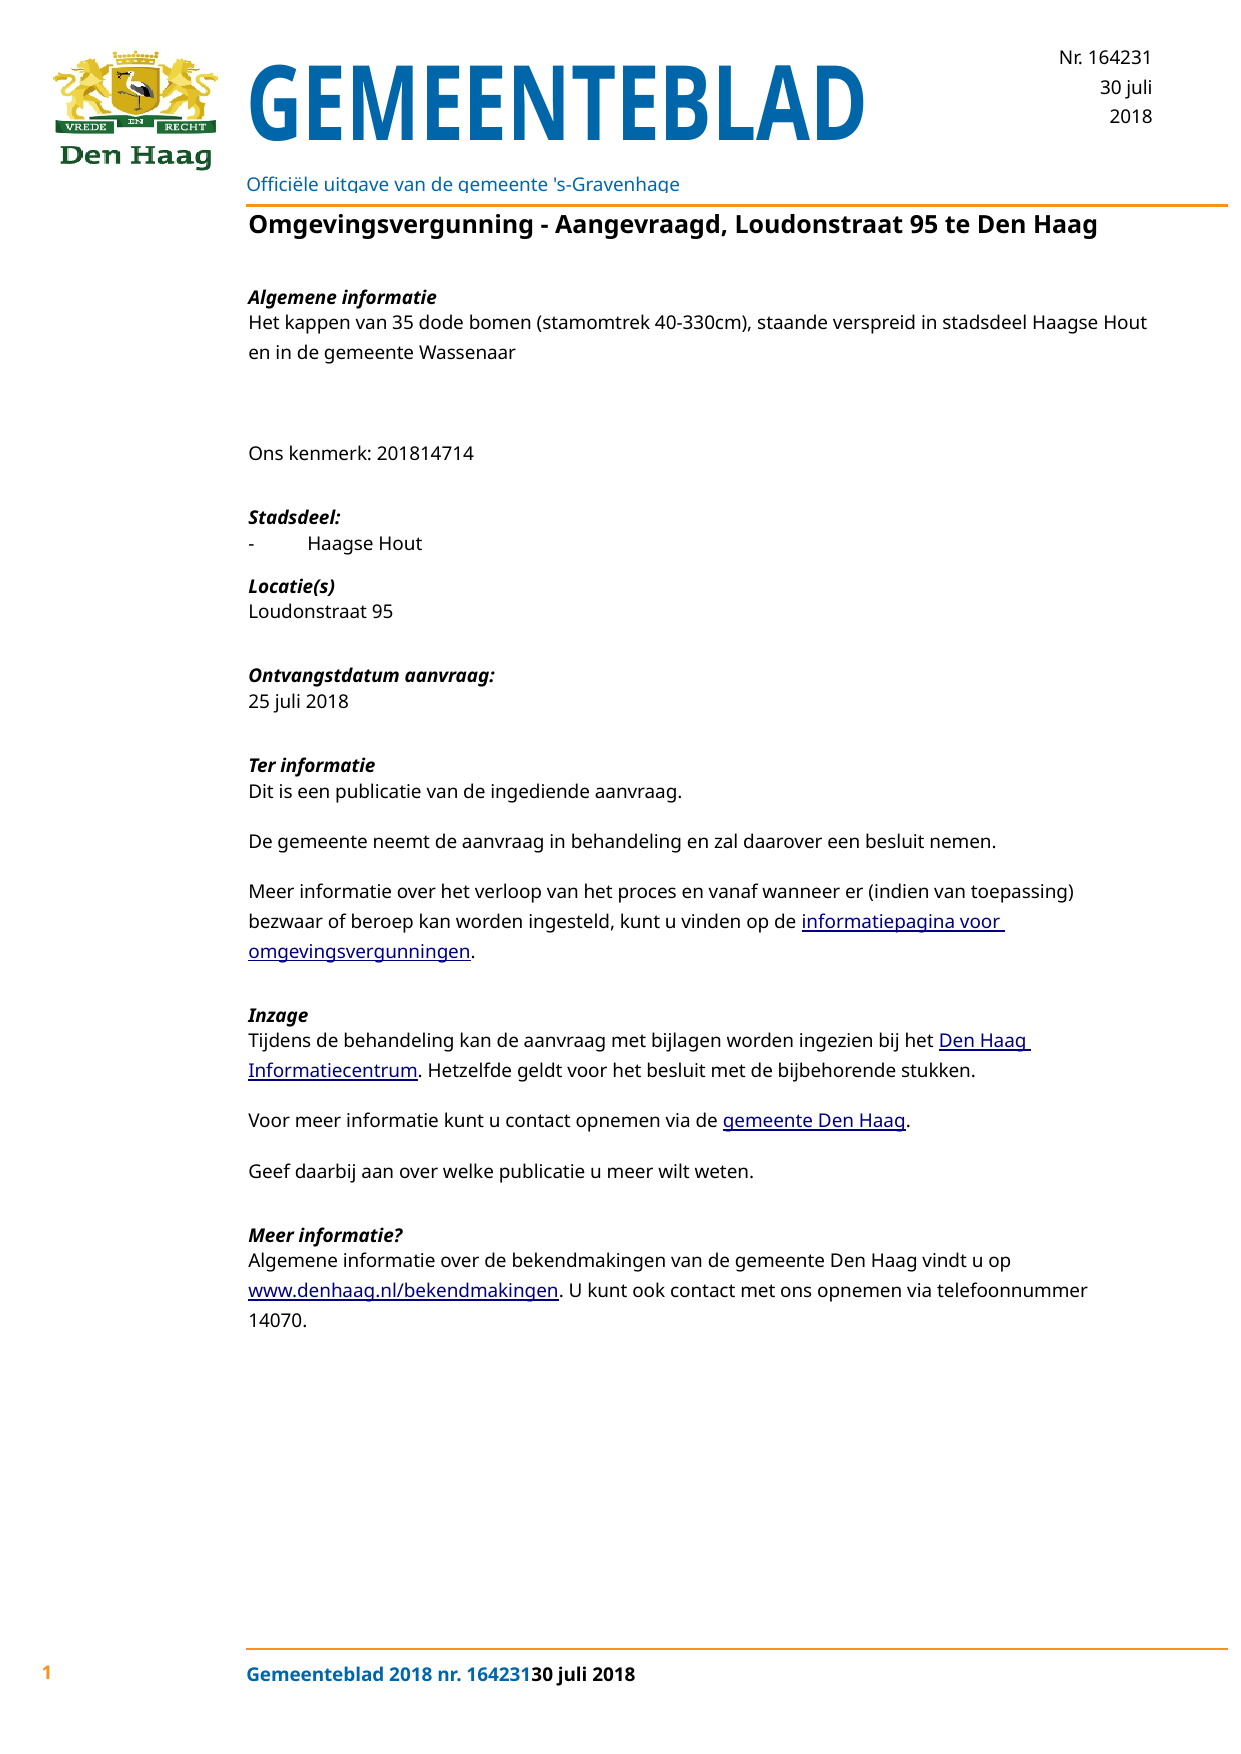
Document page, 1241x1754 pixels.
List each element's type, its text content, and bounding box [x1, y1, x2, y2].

text Loudonstraat 95 [248, 598, 1152, 624]
text Algemene informatie [248, 284, 1152, 309]
text Ter informatie [248, 752, 1152, 778]
text Ons kenmerk: 201814714 [248, 440, 1152, 466]
text Algemene informatie over de bekendmakingen van de gemeente Den Haag vindt u op www.denhaag.nl/bekendmakingen. U kunt ook contact met ons opnemen via telefoonnummer 14070. [248, 1248, 1152, 1333]
list Haagse Hout [248, 530, 1152, 555]
text Meer informatie? [248, 1222, 1152, 1248]
text Het kappen van 35 dode bomen (stamomtrek 40-330cm), staande verspreid in stadsdeel Haagse Hout en in de gemeente Wassenaar [248, 309, 1152, 365]
text Meer informatie over het verloop van het proces en vanaf wanneer er (indien van toepassing) bezwaar of beroep kan worden ingesteld, kunt u vinden op de informatiepagina voor omgevingsvergunningen. [248, 879, 1152, 964]
text Voor meer informatie kunt u contact opnemen via de gemeente Den Haag. [248, 1108, 1152, 1133]
text Ontvangstdatum aanvraag: [248, 662, 1152, 688]
text De gemeente neemt de aanvraag in behandeling en zal daarover een besluit nemen. [248, 828, 1152, 854]
text Dit is een publicatie van de ingediende aanvraag. [248, 778, 1152, 804]
text Inzage [248, 1002, 1152, 1028]
text Locatie(s) [248, 573, 1152, 598]
text 25 juli 2018 [248, 688, 1152, 714]
text Omgevingsvergunning - Aangevraagd, Loudonstraat 95 te Den Haag [248, 207, 1152, 241]
picture [41, 47, 231, 172]
text Stadsdeel: [248, 504, 1152, 530]
text Tijdens de behandeling kan de aanvraag met bijlagen worden ingezien bij het Den Haag Informatiecentrum. Hetzelfde geldt voor het besluit met de bijbehorende stukken. [248, 1028, 1152, 1083]
text Geef daarbij aan over welke publicatie u meer wilt weten. [248, 1158, 1152, 1184]
